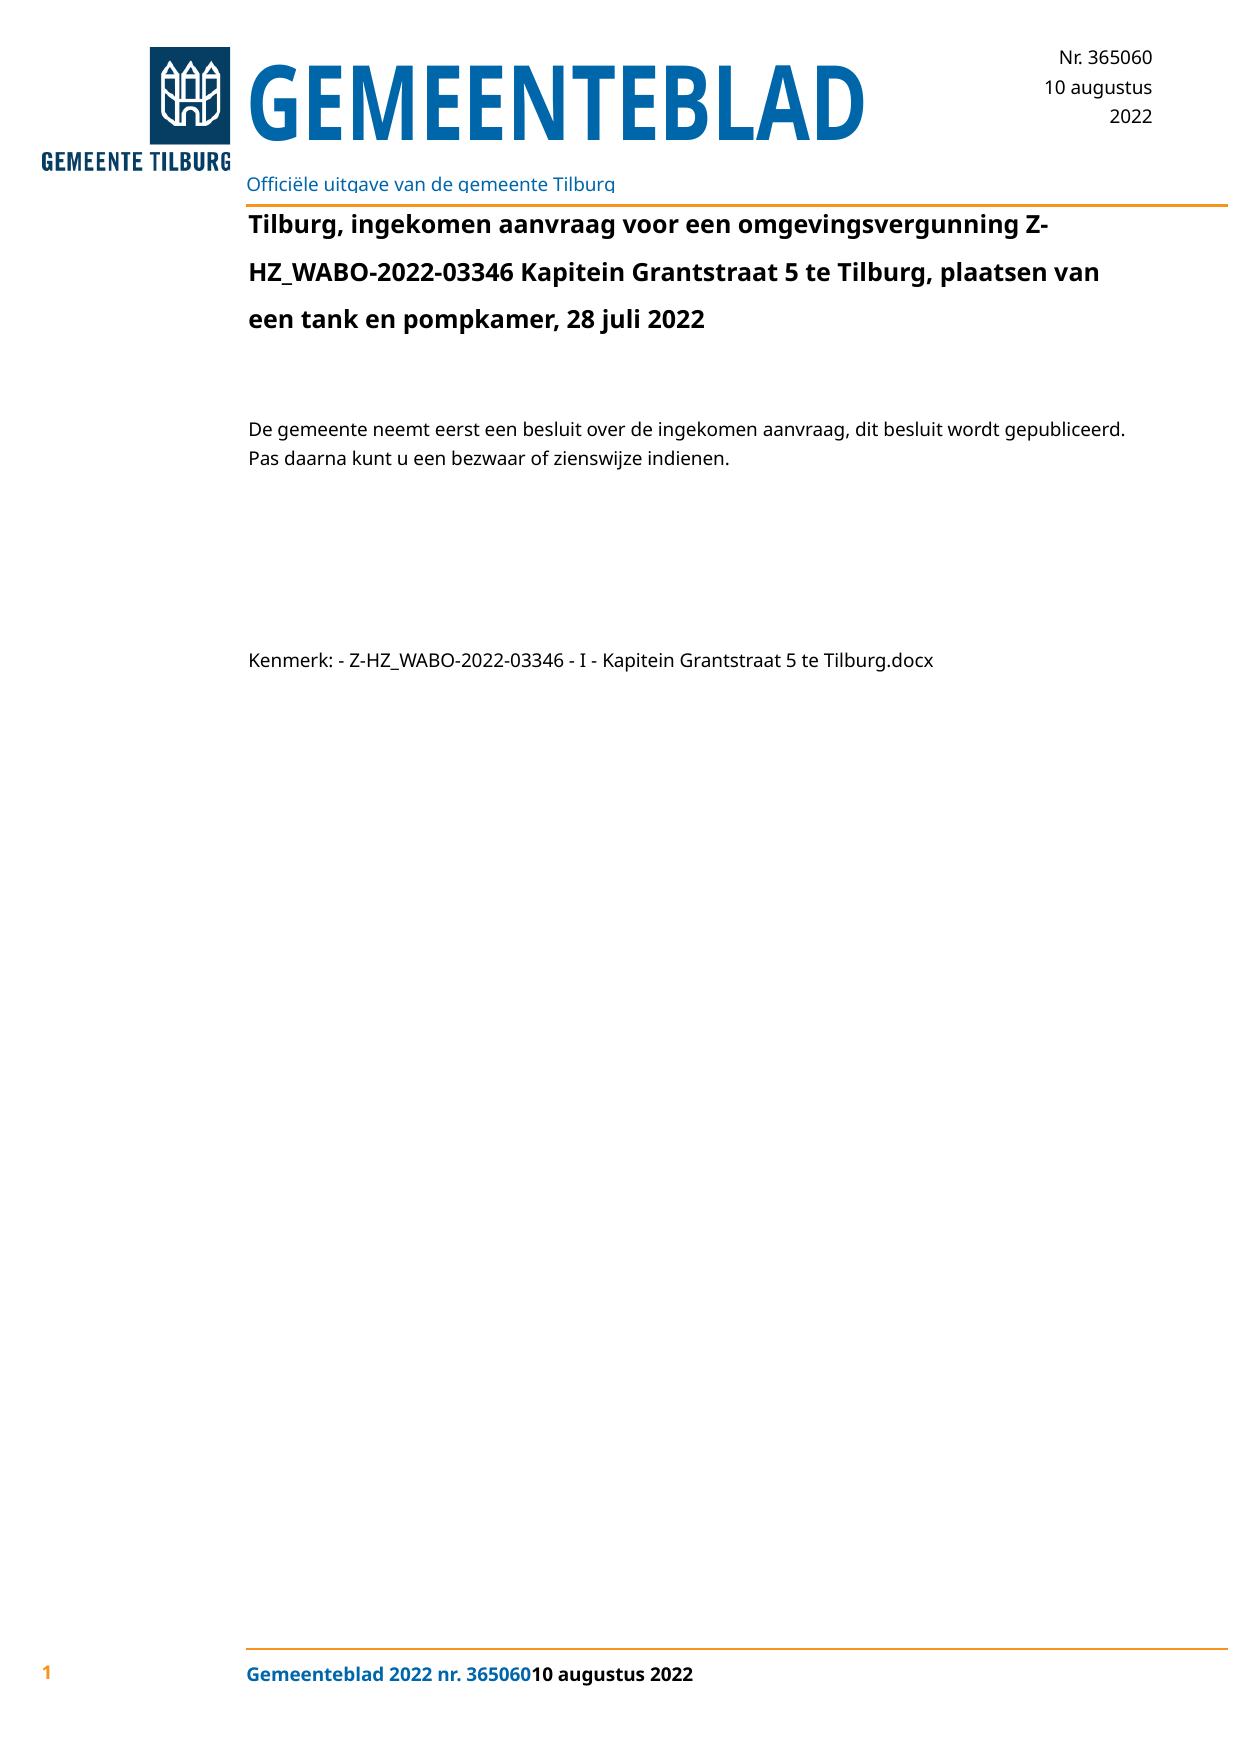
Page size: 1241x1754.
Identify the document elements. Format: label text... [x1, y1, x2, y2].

picture [41, 47, 231, 172]
text Kenmerk: - Z-HZ_WABO-2022-03346 - I - Kapitein Grantstraat 5 te Tilburg.docx [248, 647, 1152, 673]
text De gemeente neemt eerst een besluit over de ingekomen aanvraag, dit besluit wordt gepubliceerd. Pas daarna kunt u een bezwaar of zienswijze indienen. [248, 416, 1152, 471]
text Tilburg, ingekomen aanvraag voor een omgevingsvergunning Z-HZ_WABO-2022-03346 Kapitein Grantstraat 5 te Tilburg, plaatsen van een tank en pompkamer, 28 juli 2022 [248, 207, 1152, 336]
